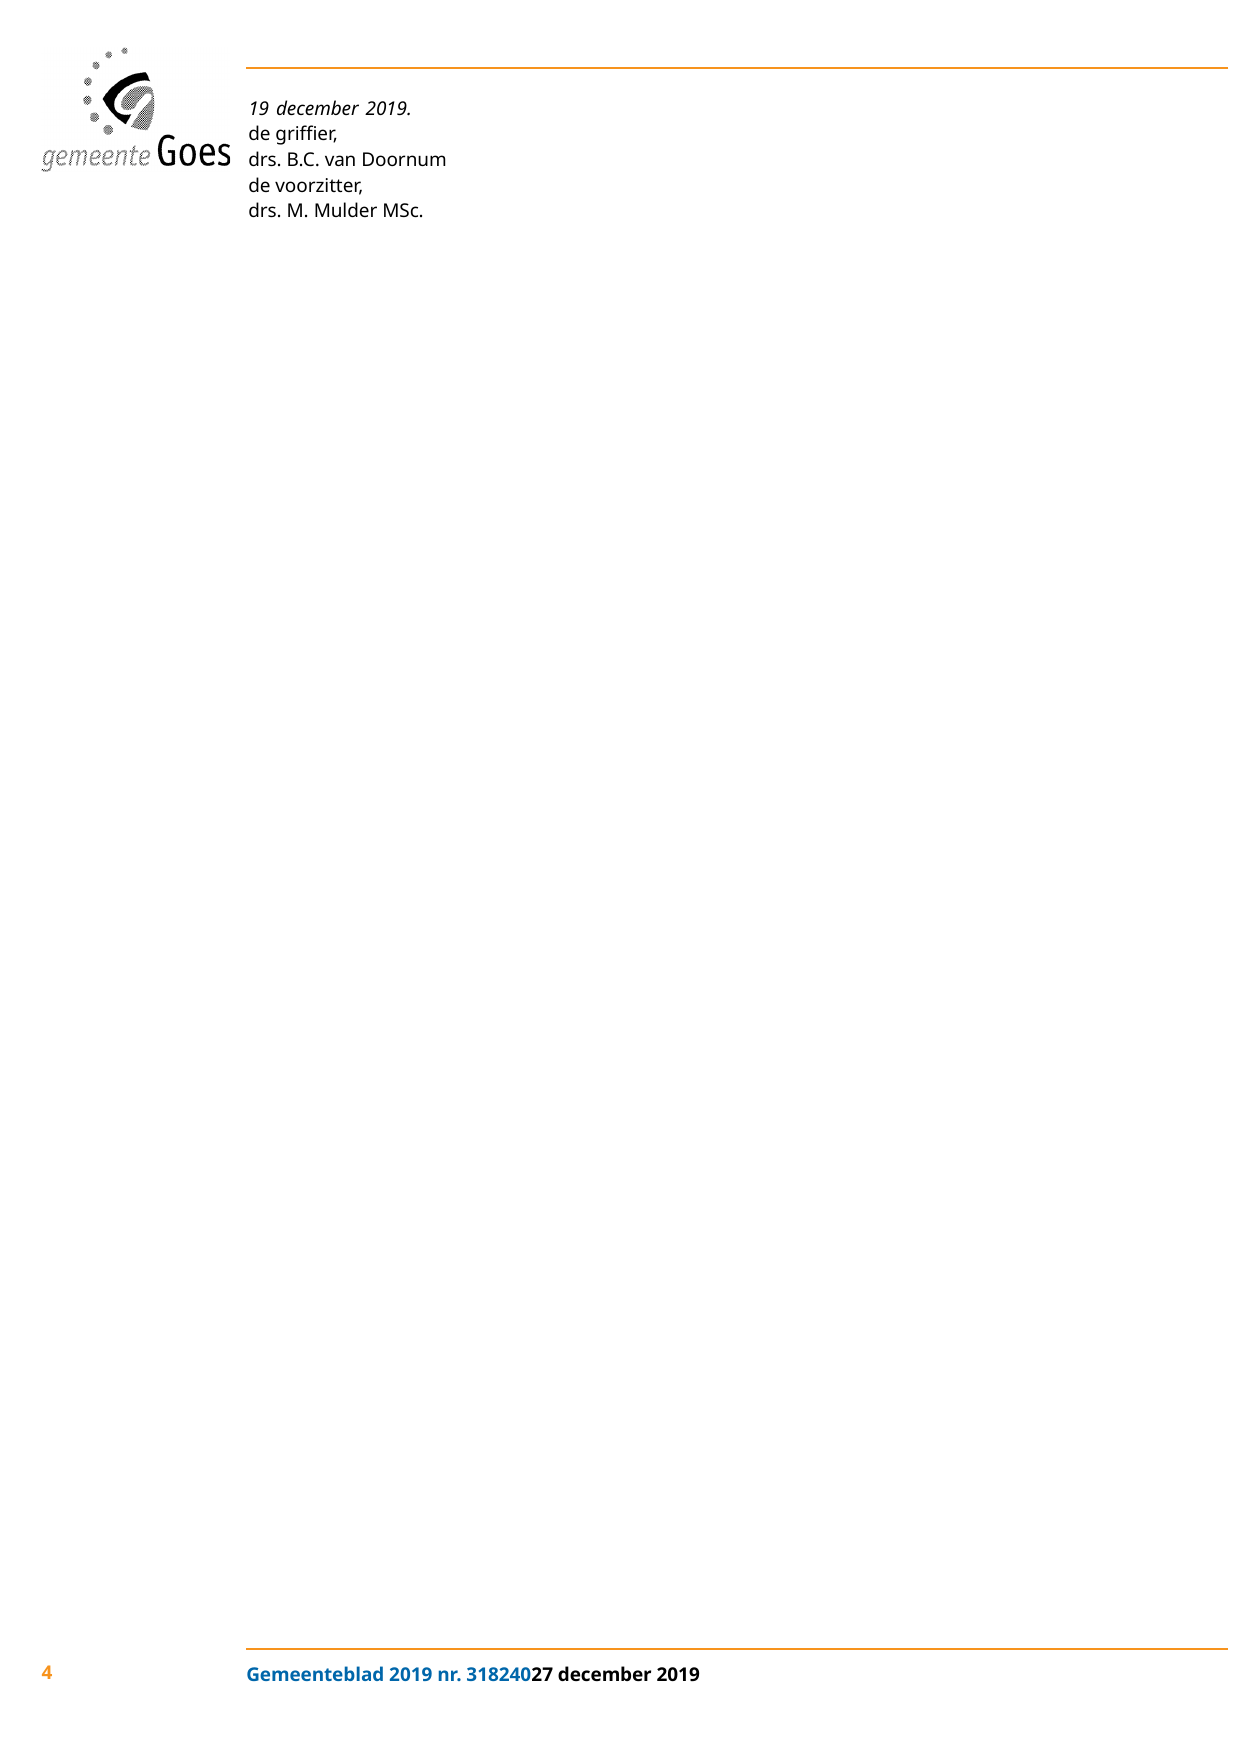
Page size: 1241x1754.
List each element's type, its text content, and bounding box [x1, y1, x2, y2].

text drs. B.C. van Doornum [248, 146, 1152, 172]
picture [41, 47, 231, 172]
text 19 december 2019. [248, 95, 1152, 121]
text de voorzitter, [248, 172, 1152, 198]
text drs. M. Mulder MSc. [248, 198, 1152, 223]
text de griffier, [248, 121, 1152, 146]
